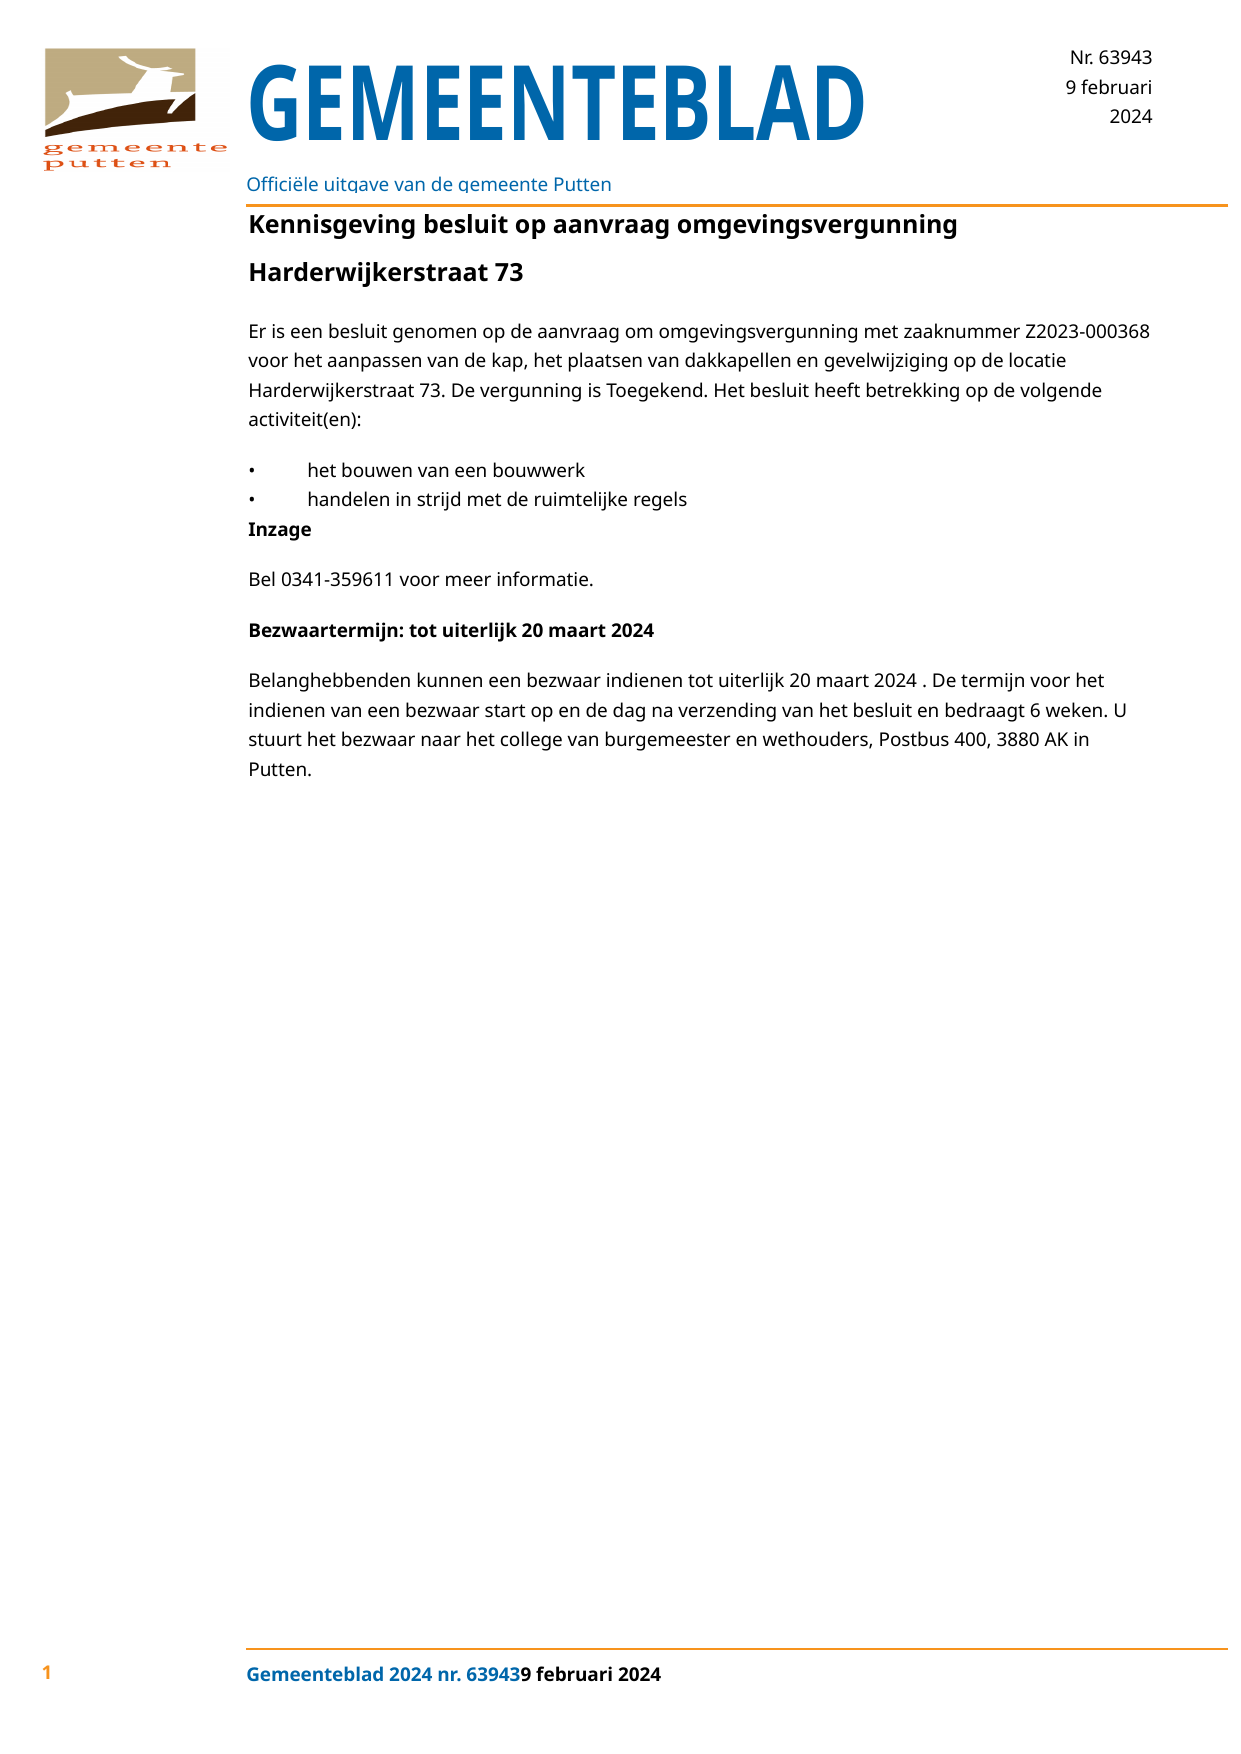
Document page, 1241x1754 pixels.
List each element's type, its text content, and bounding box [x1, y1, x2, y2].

text Bezwaartermijn: tot uiterlijk 20 maart 2024 [248, 617, 1152, 643]
text Er is een besluit genomen op de aanvraag om omgevingsvergunning met zaaknummer Z2023-000368 voor het aanpassen van de kap, het plaatsen van dakkapellen en gevelwijziging op de locatie Harderwijkerstraat 73. De vergunning is Toegekend. Het besluit heeft betrekking op de volgende activiteit(en): [248, 318, 1152, 432]
list handelen in strijd met de ruimtelijke regels [248, 487, 1152, 512]
picture [41, 47, 231, 172]
list het bouwen van een bouwwerk [248, 457, 1152, 483]
text Bel 0341-359611 voor meer informatie. [248, 567, 1152, 592]
text Kennisgeving besluit op aanvraag omgevingsvergunning Harderwijkerstraat 73 [248, 207, 1152, 288]
text Inzage [248, 516, 1152, 542]
text Belanghebbenden kunnen een bezwaar indienen tot uiterlijk 20 maart 2024 . De termijn voor het indienen van een bezwaar start op en de dag na verzending van het besluit en bedraagt 6 weken. U stuurt het bezwaar naar het college van burgemeester en wethouders, Postbus 400, 3880 AK in Putten. [248, 667, 1152, 782]
